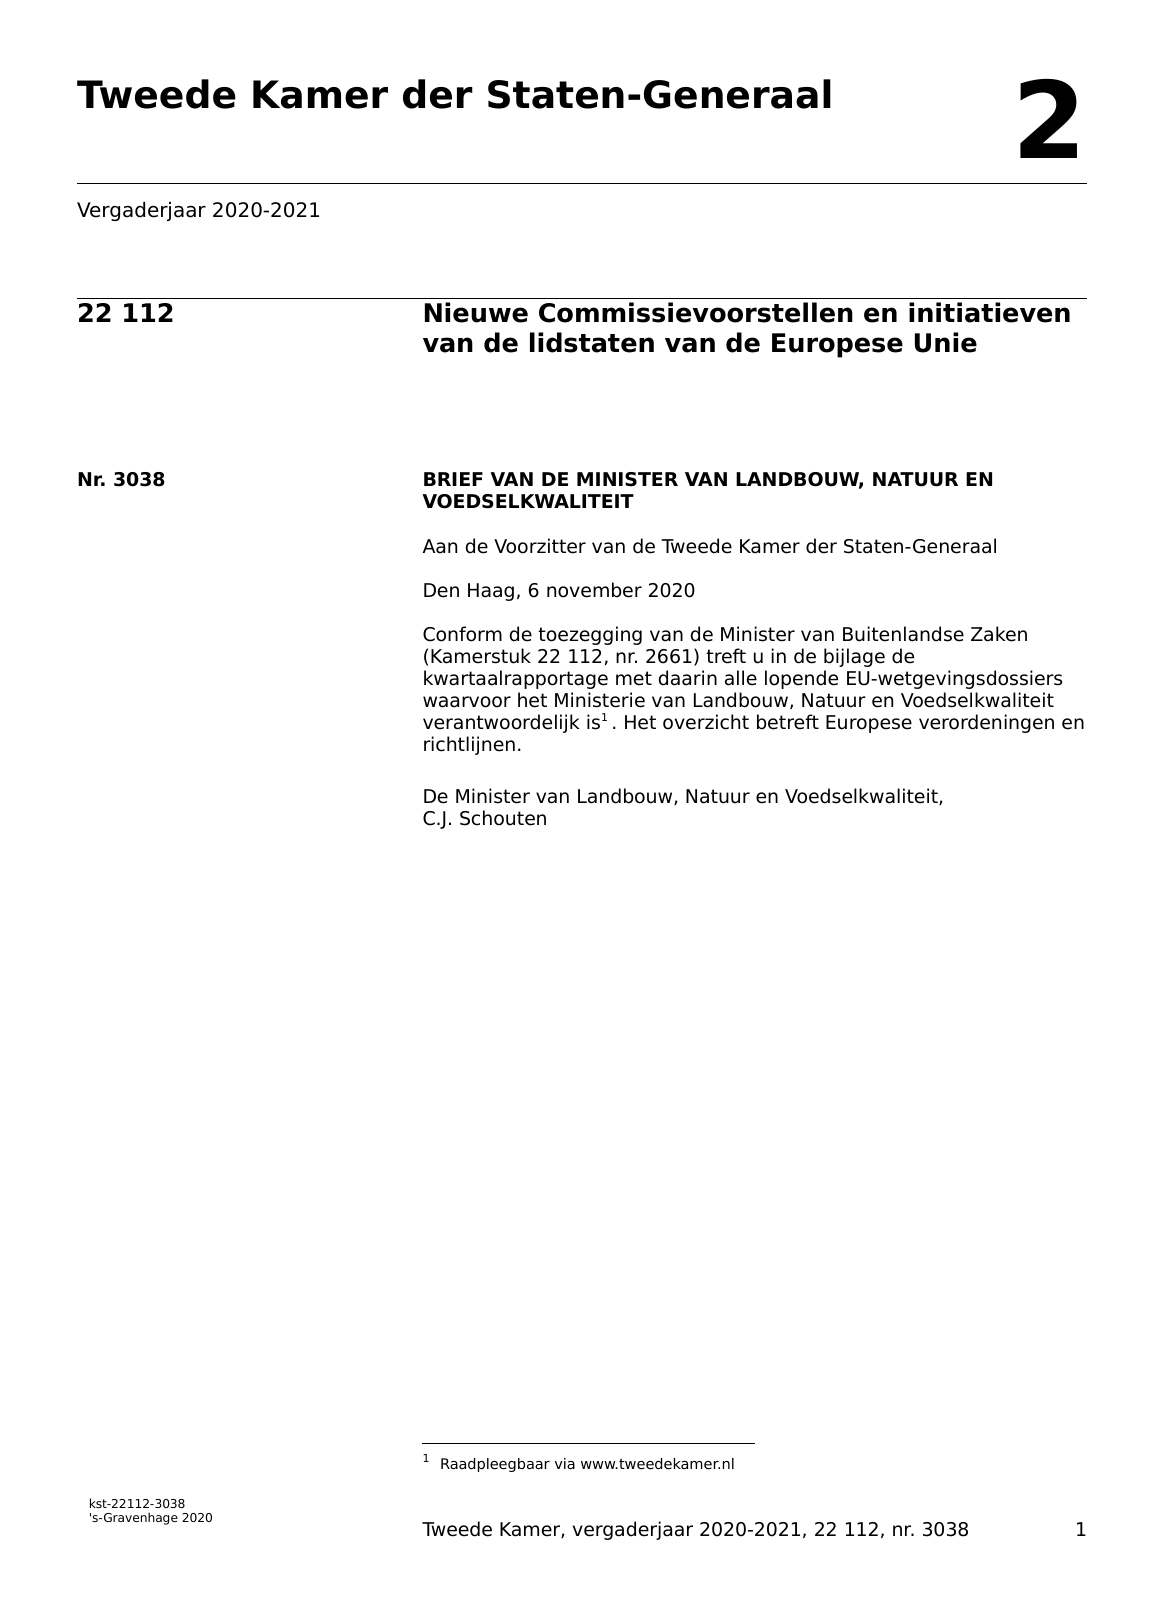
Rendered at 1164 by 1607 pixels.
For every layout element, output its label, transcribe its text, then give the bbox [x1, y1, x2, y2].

text Raadpleegbaar via www.tweedekamer.nl [422, 1452, 1087, 1474]
text 's-Gravenhage 2020 [88, 1511, 323, 1525]
text Aan de Voorzitter van de Tweede Kamer der Staten-Generaal [422, 536, 1087, 557]
text De Minister van Landbouw, Natuur en Voedselkwaliteit, C.J. Schouten [422, 786, 1087, 830]
table_header Tweede Kamer der Staten-Generaal [77, 59, 886, 183]
text Den Haag, 6 november 2020 [422, 580, 1087, 602]
text Conform de toezegging van de Minister van Buitenlandse Zaken (Kamerstuk 22 112, nr. 2661) treft u in de bijlage de kwartaalrapportage met daarin alle lopende EU-wetgevingsdossiers waarvoor het Ministerie van Landbouw, Natuur en Voedselkwaliteit verantwoordelijk is. Het overzicht betreft Europese verordeningen en richtlijnen. [422, 624, 1087, 756]
table_header 2 [886, 59, 1087, 183]
subtitle 22 112 Nieuwe Commissievoorstellen en initiatieven van de lidstaten van de Europese Unie [77, 299, 1087, 358]
text kst-22112-3038 [88, 1497, 323, 1511]
table_cell Vergaderjaar 2020-2021 [77, 184, 1087, 298]
subtitle Nr. 3038 BRIEF VAN DE MINISTER VAN LANDBOUW, NATUUR EN VOEDSELKWALITEIT [77, 469, 1087, 513]
